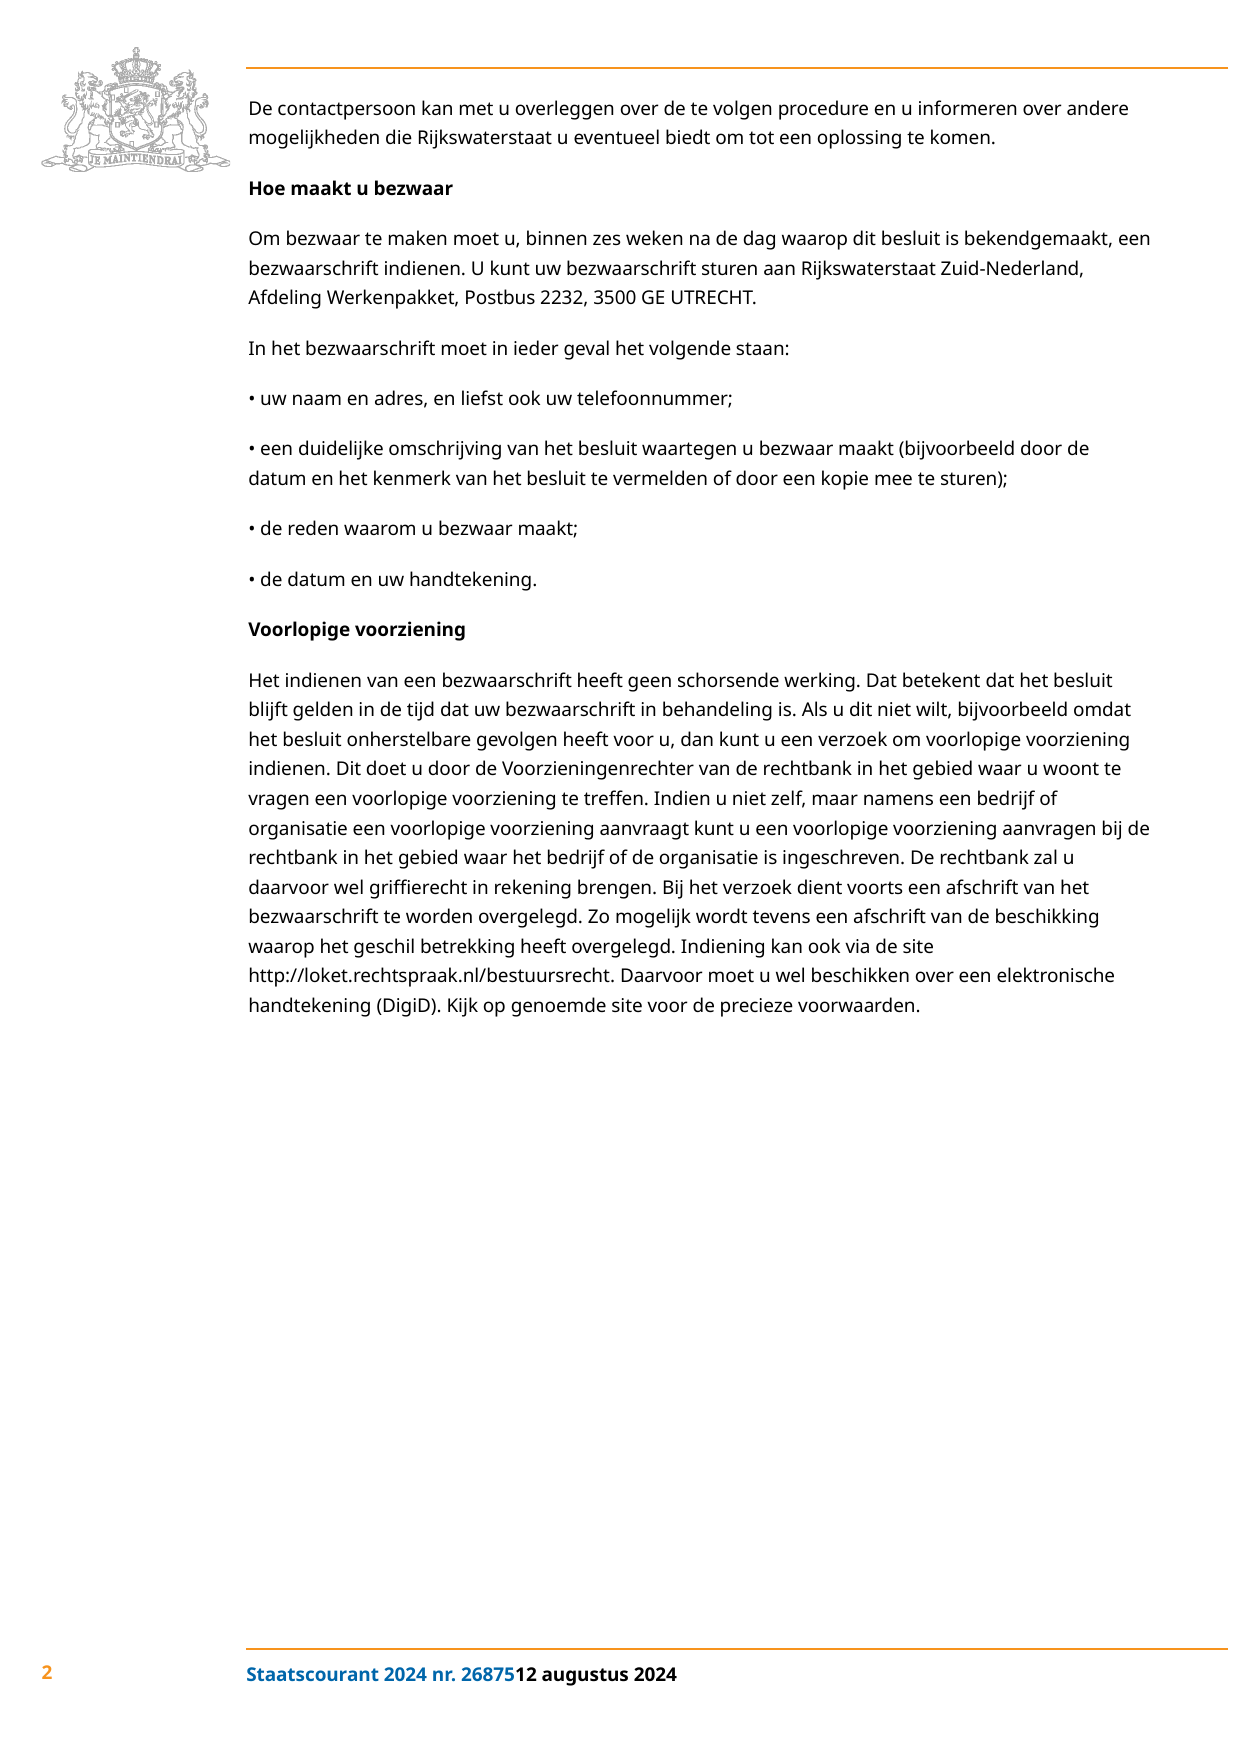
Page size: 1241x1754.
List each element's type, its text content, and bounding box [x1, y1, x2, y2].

text Om bezwaar te maken moet u, binnen zes weken na de dag waarop dit besluit is bekendgemaakt, een bezwaarschrift indienen. U kunt uw bezwaarschrift sturen aan Rijkswaterstaat Zuid-Nederland, Afdeling Werkenpakket, Postbus 2232, 3500 GE UTRECHT. [248, 225, 1152, 310]
text • de reden waarom u bezwaar maakt; [248, 516, 1152, 541]
text Voorlopige voorziening [248, 616, 1152, 642]
text Het indienen van een bezwaarschrift heeft geen schorsende werking. Dat betekent dat het besluit blijft gelden in de tijd dat uw bezwaarschrift in behandeling is. Als u dit niet wilt, bijvoorbeeld omdat het besluit onherstelbare gevolgen heeft voor u, dan kunt u een verzoek om voorlopige voorziening indienen. Dit doet u door de Voorzieningenrechter van de rechtbank in het gebied waar u woont te vragen een voorlopige voorziening te treffen. Indien u niet zelf, maar namens een bedrijf of organisatie een voorlopige voorziening aanvraagt kunt u een voorlopige voorziening aanvragen bij de rechtbank in het gebied waar het bedrijf of de organisatie is ingeschreven. De rechtbank zal u daarvoor wel griffierecht in rekening brengen. Bij het verzoek dient voorts een afschrift van het bezwaarschrift te worden overgelegd. Zo mogelijk wordt tevens een afschrift van de beschikking waarop het geschil betrekking heeft overgelegd. Indiening kan ook via de site http://loket.rechtspraak.nl/bestuursrecht. Daarvoor moet u wel beschikken over een elektronische handtekening (DigiD). Kijk op genoemde site voor de precieze voorwaarden. [248, 667, 1152, 1018]
text • uw naam en adres, en liefst ook uw telefoonnummer; [248, 385, 1152, 411]
picture [41, 47, 231, 172]
text Hoe maakt u bezwaar [248, 175, 1152, 201]
text De contactpersoon kan met u overleggen over de te volgen procedure en u informeren over andere mogelijkheden die Rijkswaterstaat u eventueel biedt om tot een oplossing te komen. [248, 95, 1152, 150]
text • een duidelijke omschrijving van het besluit waartegen u bezwaar maakt (bijvoorbeeld door de datum en het kenmerk van het besluit te vermelden of door een kopie mee te sturen); [248, 436, 1152, 491]
text • de datum en uw handtekening. [248, 566, 1152, 592]
text In het bezwaarschrift moet in ieder geval het volgende staan: [248, 335, 1152, 361]
